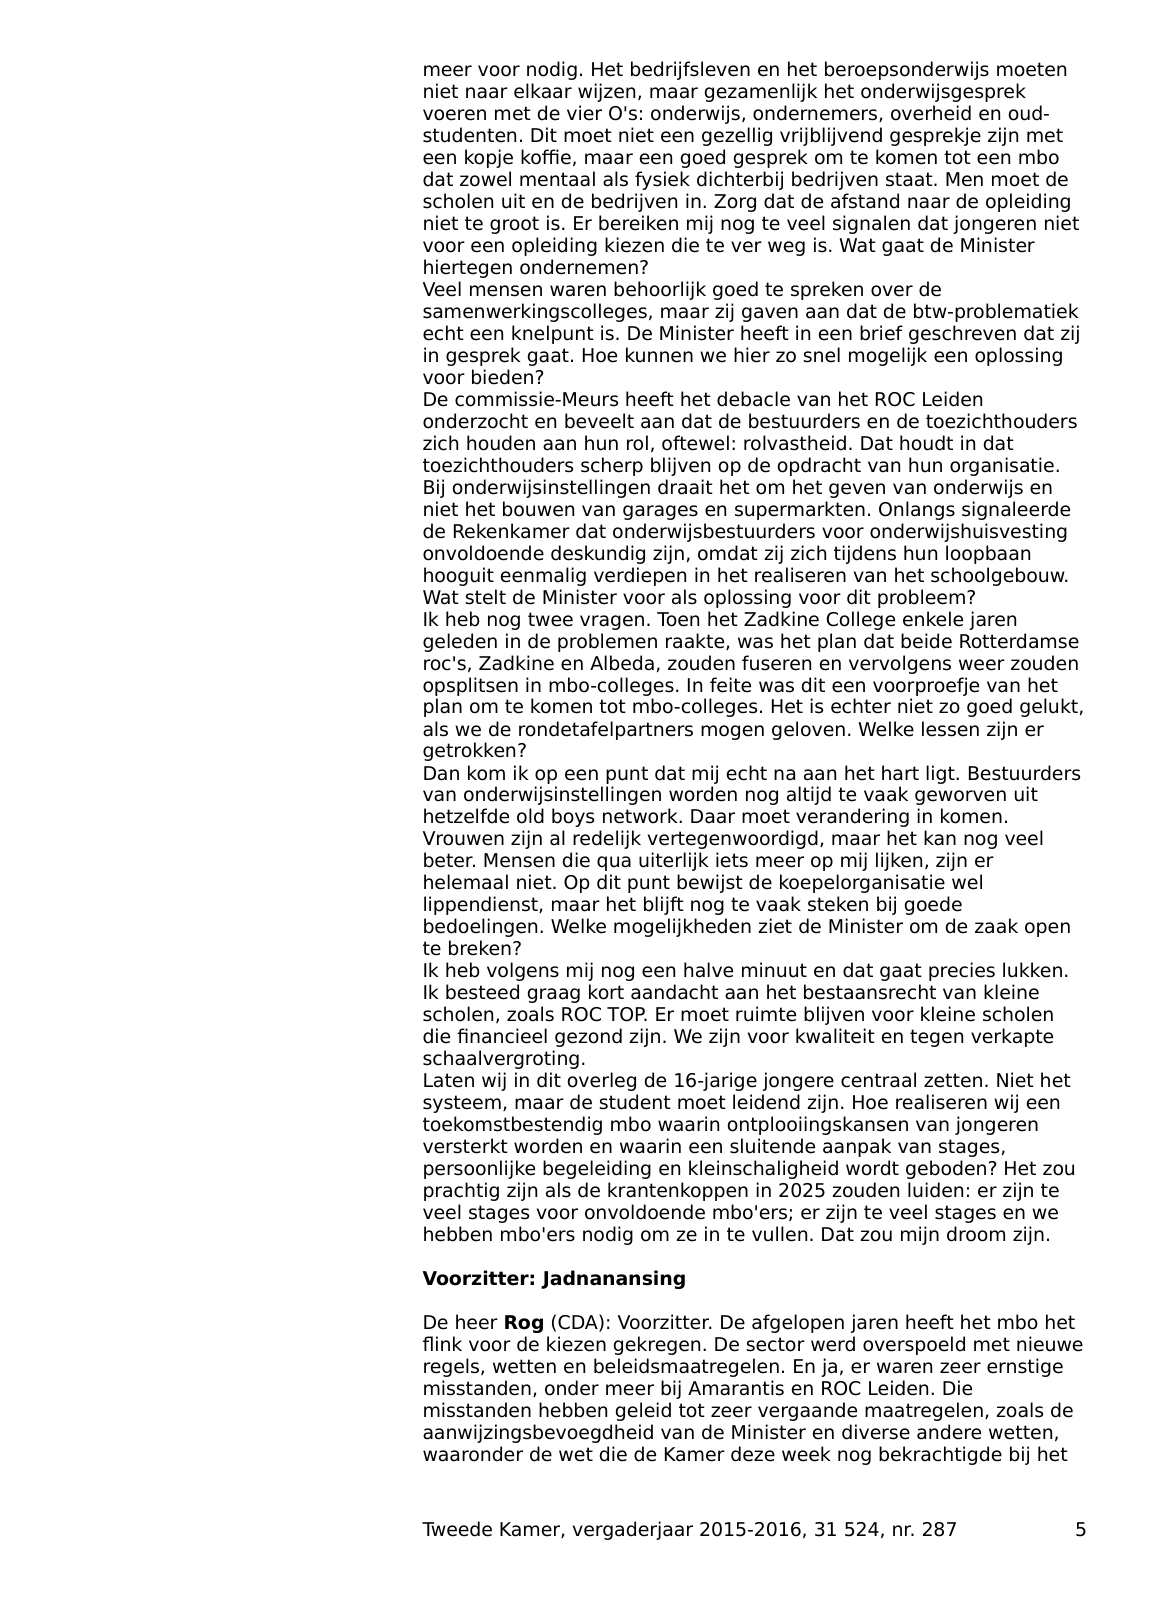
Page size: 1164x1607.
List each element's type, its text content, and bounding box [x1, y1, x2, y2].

text Ik heb nog twee vragen. Toen het Zadkine College enkele jaren geleden in de problemen raakte, was het plan dat beide Rotterdamse roc's, Zadkine en Albeda, zouden fuseren en vervolgens weer zouden opsplitsen in mbo-colleges. In feite was dit een voorproefje van het plan om te komen tot mbo-colleges. Het is echter niet zo goed gelukt, als we de rondetafelpartners mogen geloven. Welke lessen zijn er getrokken? [422, 608, 1087, 762]
text Veel mensen waren behoorlijk goed te spreken over de samenwerkingscolleges, maar zij gaven aan dat de btw-problematiek echt een knelpunt is. De Minister heeft in een brief geschreven dat zij in gesprek gaat. Hoe kunnen we hier zo snel mogelijk een oplossing voor bieden? [422, 279, 1087, 389]
text meer voor nodig. Het bedrijfsleven en het beroepsonderwijs moeten niet naar elkaar wijzen, maar gezamenlijk het onderwijsgesprek voeren met de vier O's: onderwijs, ondernemers, overheid en oud-studenten. Dit moet niet een gezellig vrijblijvend gesprekje zijn met een kopje koffie, maar een goed gesprek om te komen tot een mbo dat zowel mentaal als fysiek dichterbij bedrijven staat. Men moet de scholen uit en de bedrijven in. Zorg dat de afstand naar de opleiding niet te groot is. Er bereiken mij nog te veel signalen dat jongeren niet voor een opleiding kiezen die te ver weg is. Wat gaat de Minister hiertegen ondernemen? [422, 59, 1087, 279]
text De commissie-Meurs heeft het debacle van het ROC Leiden onderzocht en beveelt aan dat de bestuurders en de toezichthouders zich houden aan hun rol, oftewel: rolvastheid. Dat houdt in dat toezichthouders scherp blijven op de opdracht van hun organisatie. Bij onderwijsinstellingen draait het om het geven van onderwijs en niet het bouwen van garages en supermarkten. Onlangs signaleerde de Rekenkamer dat onderwijsbestuurders voor onderwijshuisvesting onvoldoende deskundig zijn, omdat zij zich tijdens hun loopbaan hooguit eenmalig verdiepen in het realiseren van het schoolgebouw. Wat stelt de Minister voor als oplossing voor dit probleem? [422, 389, 1087, 608]
text Dan kom ik op een punt dat mij echt na aan het hart ligt. Bestuurders van onderwijsinstellingen worden nog altijd te vaak geworven uit hetzelfde old boys network. Daar moet verandering in komen. Vrouwen zijn al redelijk vertegenwoordigd, maar het kan nog veel beter. Mensen die qua uiterlijk iets meer op mij lijken, zijn er helemaal niet. Op dit punt bewijst de koepelorganisatie wel lippendienst, maar het blijft nog te vaak steken bij goede bedoelingen. Welke mogelijkheden ziet de Minister om de zaak open te breken? [422, 762, 1087, 960]
text Laten wij in dit overleg de 16-jarige jongere centraal zetten. Niet het systeem, maar de student moet leidend zijn. Hoe realiseren wij een toekomstbestendig mbo waarin ontplooiingskansen van jongeren versterkt worden en waarin een sluitende aanpak van stages, persoonlijke begeleiding en kleinschaligheid wordt geboden? Het zou prachtig zijn als de krantenkoppen in 2025 zouden luiden: er zijn te veel stages voor onvoldoende mbo'ers; er zijn te veel stages en we hebben mbo'ers nodig om ze in te vullen. Dat zou mijn droom zijn. [422, 1070, 1087, 1246]
text Ik heb volgens mij nog een halve minuut en dat gaat precies lukken. Ik besteed graag kort aandacht aan het bestaansrecht van kleine scholen, zoals ROC TOP. Er moet ruimte blijven voor kleine scholen die financieel gezond zijn. We zijn voor kwaliteit en tegen verkapte schaalvergroting. [422, 960, 1087, 1070]
text De heer Rog (CDA): Voorzitter. De afgelopen jaren heeft het mbo het flink voor de kiezen gekregen. De sector werd overspoeld met nieuwe regels, wetten en beleidsmaatregelen. En ja, er waren zeer ernstige misstanden, onder meer bij Amarantis en ROC Leiden. Die misstanden hebben geleid tot zeer vergaande maatregelen, zoals de aanwijzingsbevoegdheid van de Minister en diverse andere wetten, waaronder de wet die de Kamer deze week nog bekrachtigde bij het [422, 1312, 1087, 1466]
subtitle Voorzitter: Jadnanansing [422, 1268, 1087, 1290]
